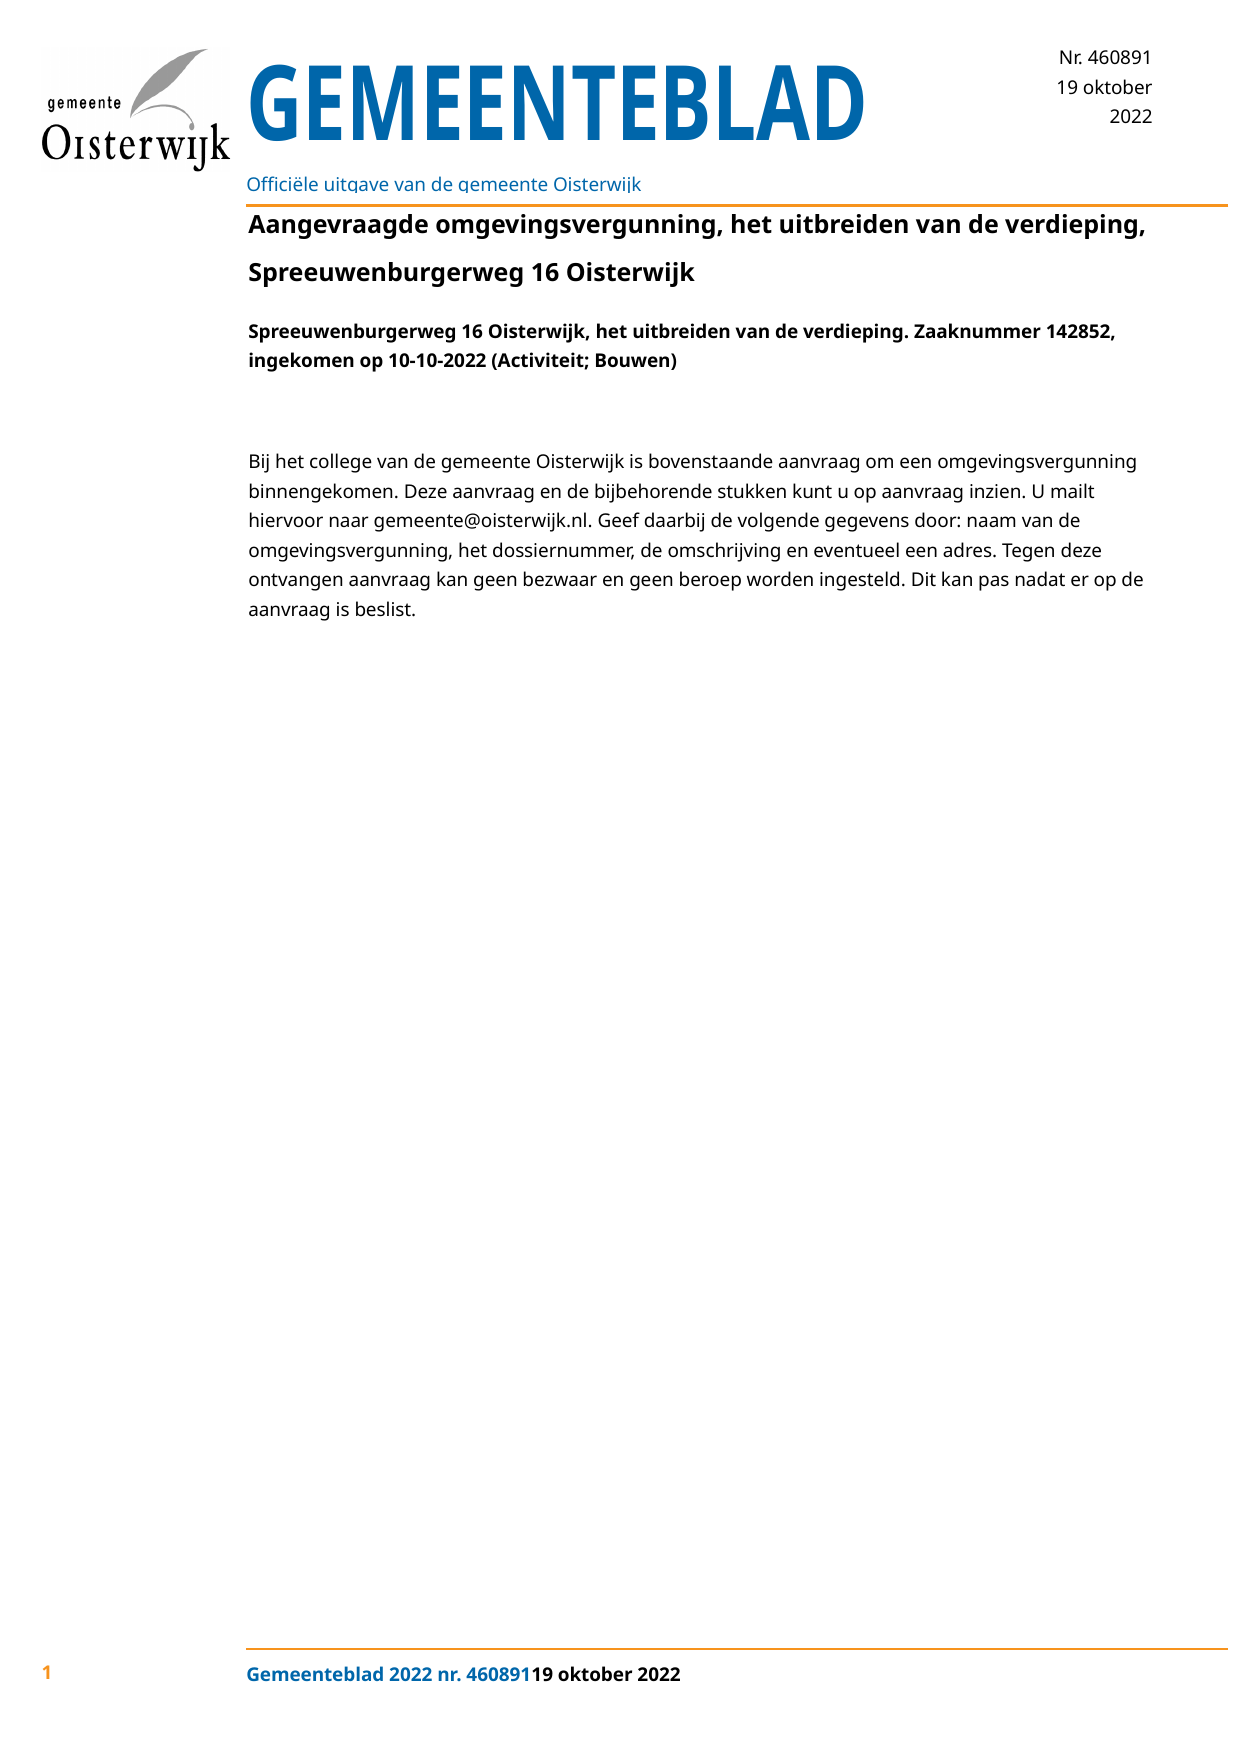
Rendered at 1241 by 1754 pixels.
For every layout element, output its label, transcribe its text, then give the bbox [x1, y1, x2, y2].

text Aangevraagde omgevingsvergunning, het uitbreiden van de verdieping, Spreeuwenburgerweg 16 Oisterwijk [248, 207, 1152, 288]
text Spreeuwenburgerweg 16 Oisterwijk, het uitbreiden van de verdieping. Zaaknummer 142852, ingekomen op 10-10-2022 (Activiteit; Bouwen) [248, 318, 1152, 373]
text Bij het college van de gemeente Oisterwijk is bovenstaande aanvraag om een omgevingsvergunning binnengekomen. Deze aanvraag en de bijbehorende stukken kunt u op aanvraag inzien. U mailt hiervoor naar gemeente@oisterwijk.nl. Geef daarbij de volgende gegevens door: naam van de omgevingsvergunning, het dossiernummer, de omschrijving en eventueel een adres. Tegen deze ontvangen aanvraag kan geen bezwaar en geen beroep worden ingesteld. Dit kan pas nadat er op de aanvraag is beslist. [248, 448, 1152, 622]
picture [41, 47, 231, 172]
